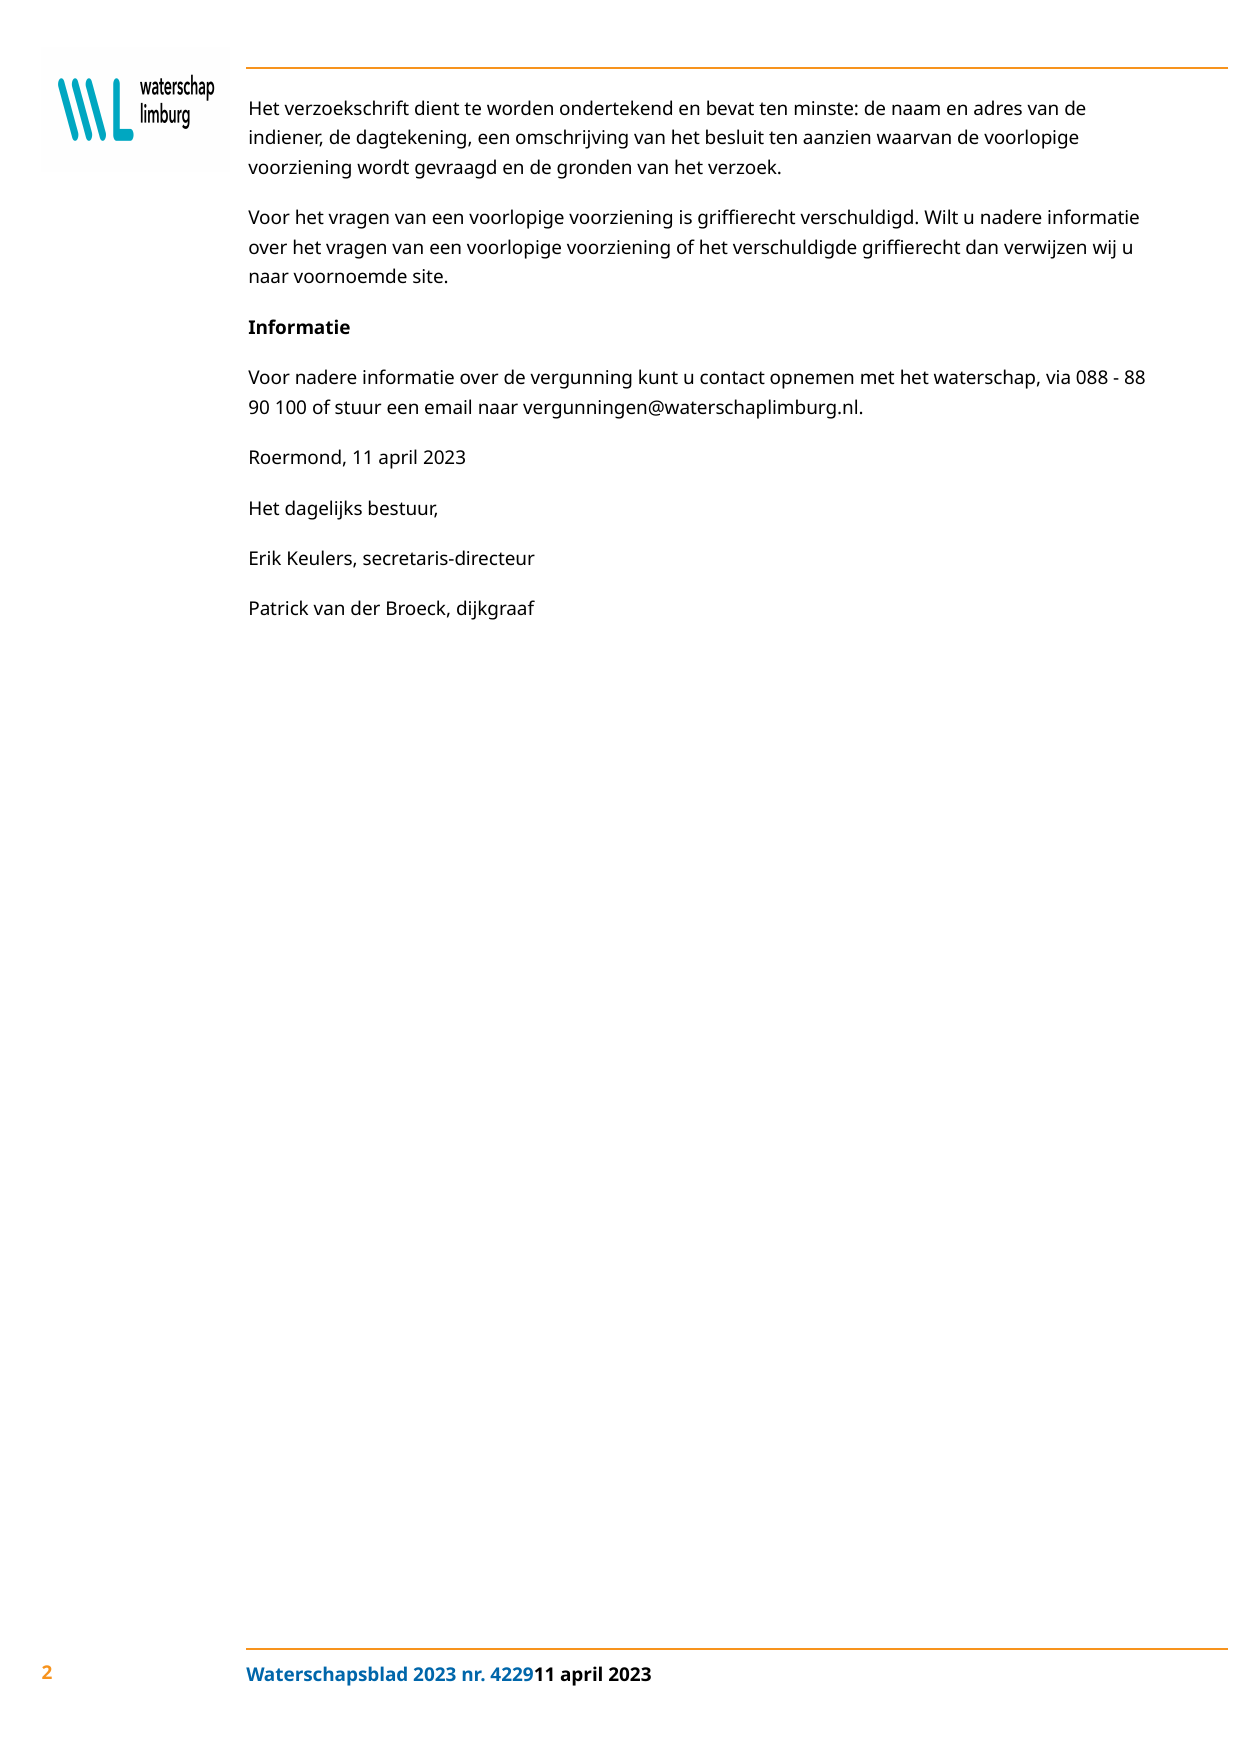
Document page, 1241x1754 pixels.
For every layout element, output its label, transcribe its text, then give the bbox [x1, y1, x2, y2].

text Erik Keulers, secretaris-directeur [248, 545, 1152, 571]
text Patrick van der Broeck, dijkgraaf [248, 596, 1152, 621]
text Roermond, 11 april 2023 [248, 444, 1152, 470]
text Voor het vragen van een voorlopige voorziening is griffierecht verschuldigd. Wilt u nadere informatie over het vragen van een voorlopige voorziening of het verschuldigde griffierecht dan verwijzen wij u naar voornoemde site. [248, 204, 1152, 289]
text Voor nadere informatie over de vergunning kunt u contact opnemen met het waterschap, via 088 - 88 90 100 of stuur een email naar vergunningen@waterschaplimburg.nl. [248, 364, 1152, 420]
text Het verzoekschrift dient te worden ondertekend en bevat ten minste: de naam en adres van de indiener, de dagtekening, een omschrijving van het besluit ten aanzien waarvan de voorlopige voorziening wordt gevraagd en de gronden van het verzoek. [248, 95, 1152, 180]
text Het dagelijks bestuur, [248, 495, 1152, 521]
text Informatie [248, 314, 1152, 340]
picture [41, 47, 231, 172]
